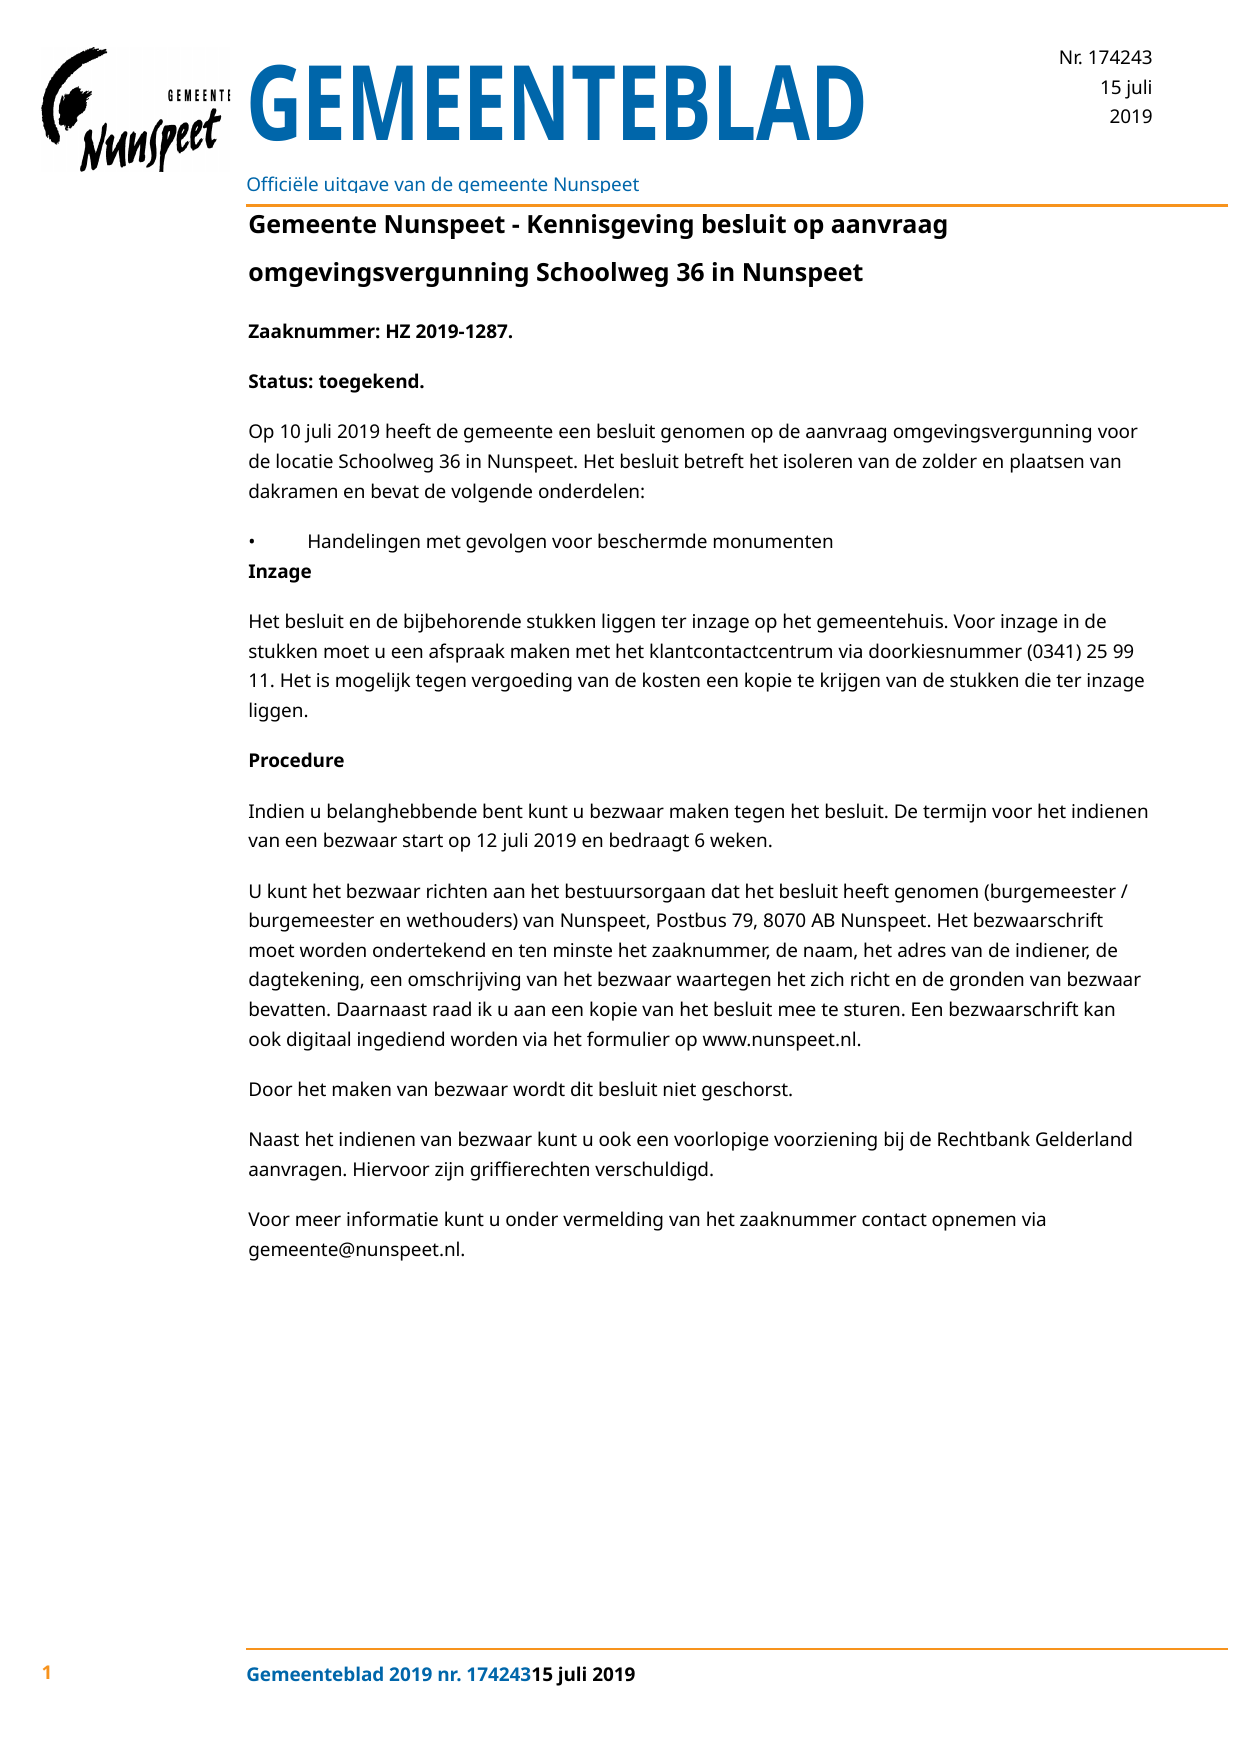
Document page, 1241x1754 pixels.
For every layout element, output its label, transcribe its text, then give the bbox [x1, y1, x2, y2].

text Voor meer informatie kunt u onder vermelding van het zaaknummer contact opnemen via gemeente@nunspeet.nl. [248, 1207, 1152, 1262]
list Handelingen met gevolgen voor beschermde monumenten [248, 528, 1152, 554]
text U kunt het bezwaar richten aan het bestuursorgaan dat het besluit heeft genomen (burgemeester / burgemeester en wethouders) van Nunspeet, Postbus 79, 8070 AB Nunspeet. Het bezwaarschrift moet worden ondertekend en ten minste het zaaknummer, de naam, het adres van de indiener, de dagtekening, een omschrijving van het bezwaar waartegen het zich richt en de gronden van bezwaar bevatten. Daarnaast raad ik u aan een kopie van het besluit mee te sturen. Een bezwaarschrift kan ook digitaal ingediend worden via het formulier op www.nunspeet.nl. [248, 878, 1152, 1052]
text Inzage [248, 558, 1152, 584]
text Zaaknummer: HZ 2019-1287. [248, 318, 1152, 344]
text Procedure [248, 747, 1152, 773]
text Door het maken van bezwaar wordt dit besluit niet geschorst. [248, 1076, 1152, 1102]
picture [41, 47, 231, 172]
text Naast het indienen van bezwaar kunt u ook een voorlopige voorziening bij de Rechtbank Gelderland aanvragen. Hiervoor zijn griffierechten verschuldigd. [248, 1127, 1152, 1182]
text Indien u belanghebbende bent kunt u bezwaar maken tegen het besluit. De termijn voor het indienen van een bezwaar start op 12 juli 2019 en bedraagt 6 weken. [248, 798, 1152, 853]
text Het besluit en de bijbehorende stukken liggen ter inzage op het gemeentehuis. Voor inzage in de stukken moet u een afspraak maken met het klantcontactcentrum via doorkiesnummer (0341) 25 99 11. Het is mogelijk tegen vergoeding van de kosten een kopie te krijgen van de stukken die ter inzage liggen. [248, 608, 1152, 723]
text Op 10 juli 2019 heeft de gemeente een besluit genomen op de aanvraag omgevingsvergunning voor de locatie Schoolweg 36 in Nunspeet. Het besluit betreft het isoleren van de zolder en plaatsen van dakramen en bevat de volgende onderdelen: [248, 419, 1152, 504]
text Status: toegekend. [248, 368, 1152, 394]
text Gemeente Nunspeet - Kennisgeving besluit op aanvraag omgevingsvergunning Schoolweg 36 in Nunspeet [248, 207, 1152, 288]
